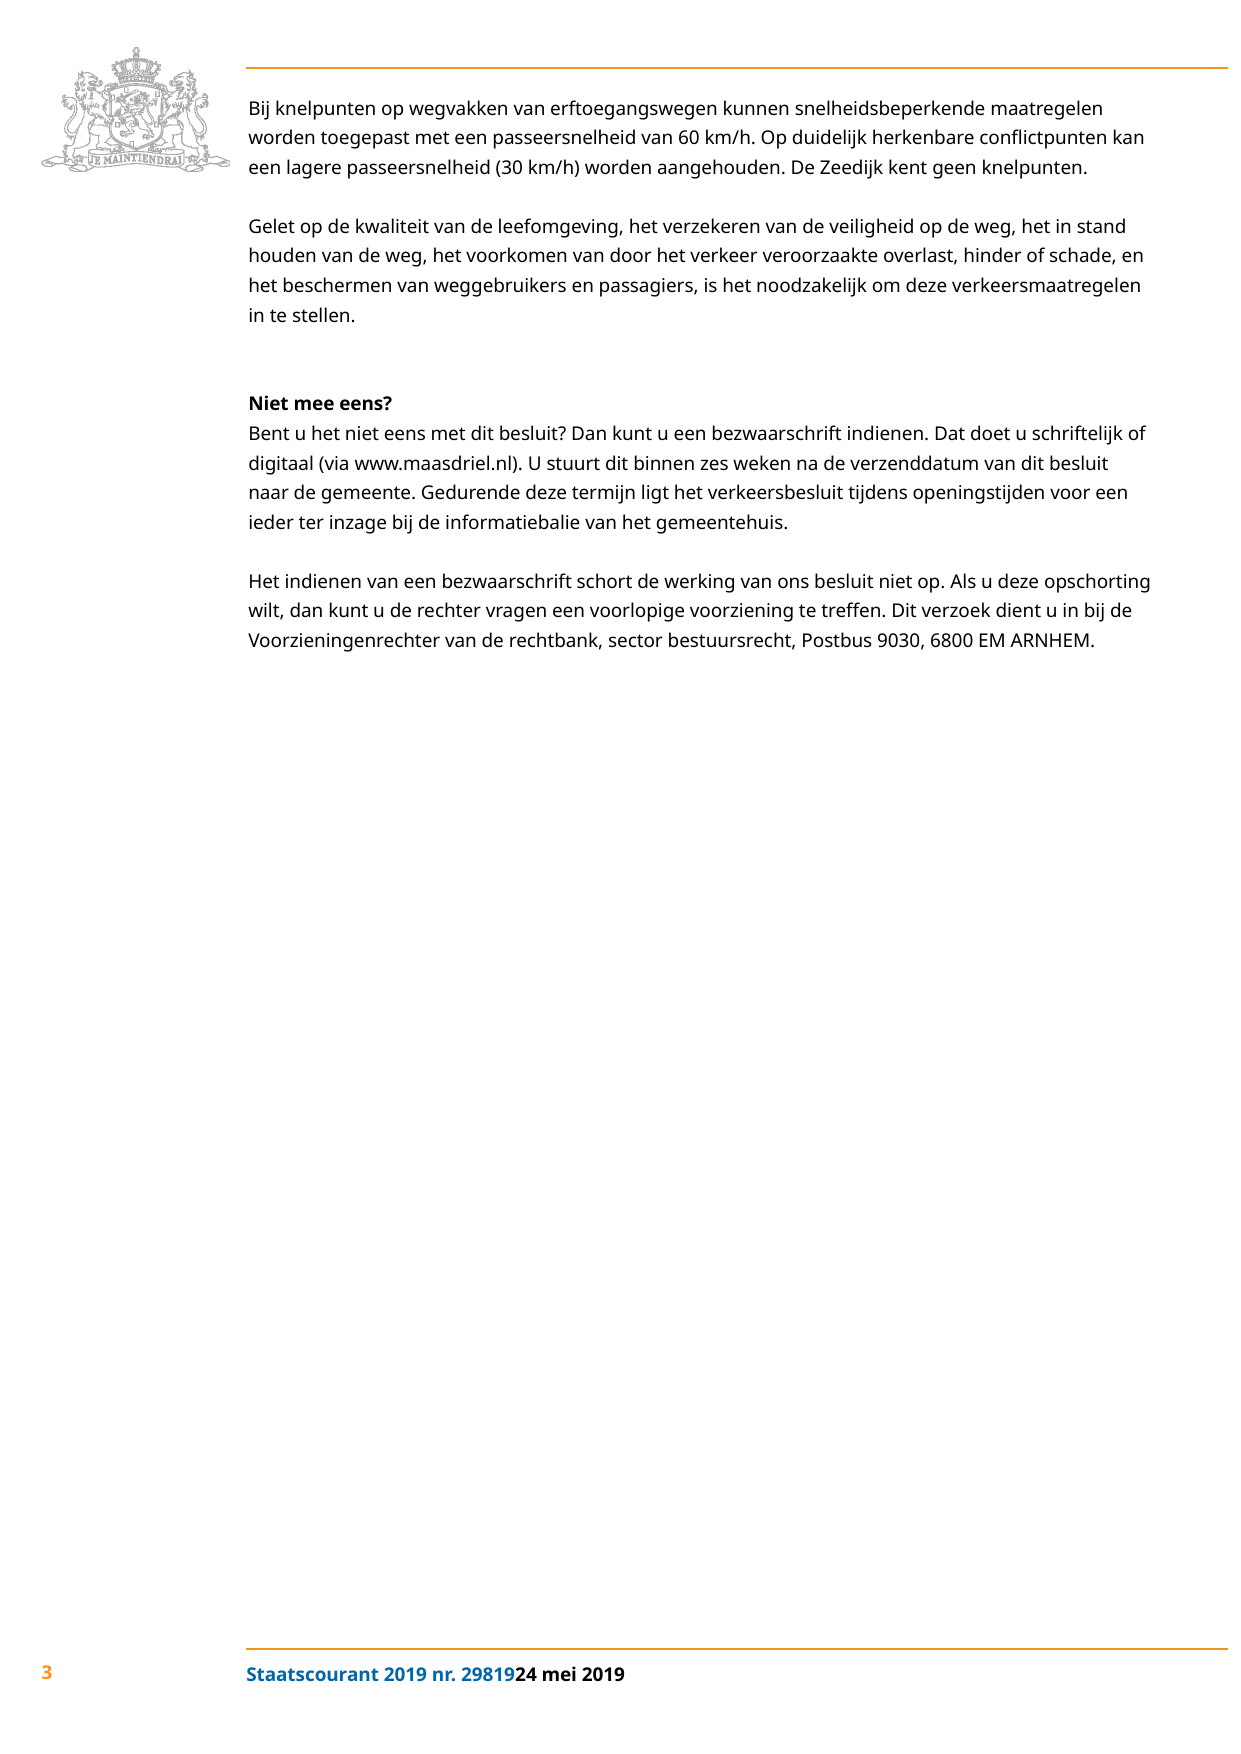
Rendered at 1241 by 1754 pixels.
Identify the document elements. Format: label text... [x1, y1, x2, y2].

text Gelet op de kwaliteit van de leefomgeving, het verzekeren van de veiligheid op de weg, het in stand houden van de weg, het voorkomen van door het verkeer veroorzaakte overlast, hinder of schade, en het beschermen van weggebruikers en passagiers, is het noodzakelijk om deze verkeersmaatregelen in te stellen. [248, 213, 1152, 328]
text Bij knelpunten op wegvakken van erftoegangswegen kunnen snelheidsbeperkende maatregelen worden toegepast met een passeersnelheid van 60 km/h. Op duidelijk herkenbare conflictpunten kan een lagere passeersnelheid (30 km/h) worden aangehouden. De Zeedijk kent geen knelpunten. [248, 95, 1152, 180]
text Bent u het niet eens met dit besluit? Dan kunt u een bezwaarschrift indienen. Dat doet u schriftelijk of digitaal (via www.maasdriel.nl). U stuurt dit binnen zes weken na de verzenddatum van dit besluit naar de gemeente. Gedurende deze termijn ligt het verkeersbesluit tijdens openingstijden voor een ieder ter inzage bij de informatiebalie van het gemeentehuis. [248, 420, 1152, 535]
text Niet mee eens? [248, 391, 1152, 416]
text Het indienen van een bezwaarschrift schort de werking van ons besluit niet op. Als u deze opschorting wilt, dan kunt u de rechter vragen een voorlopige voorziening te treffen. Dit verzoek dient u in bij de Voorzieningenrechter van de rechtbank, sector bestuursrecht, Postbus 9030, 6800 EM ARNHEM. [248, 568, 1152, 653]
picture [41, 47, 231, 172]
